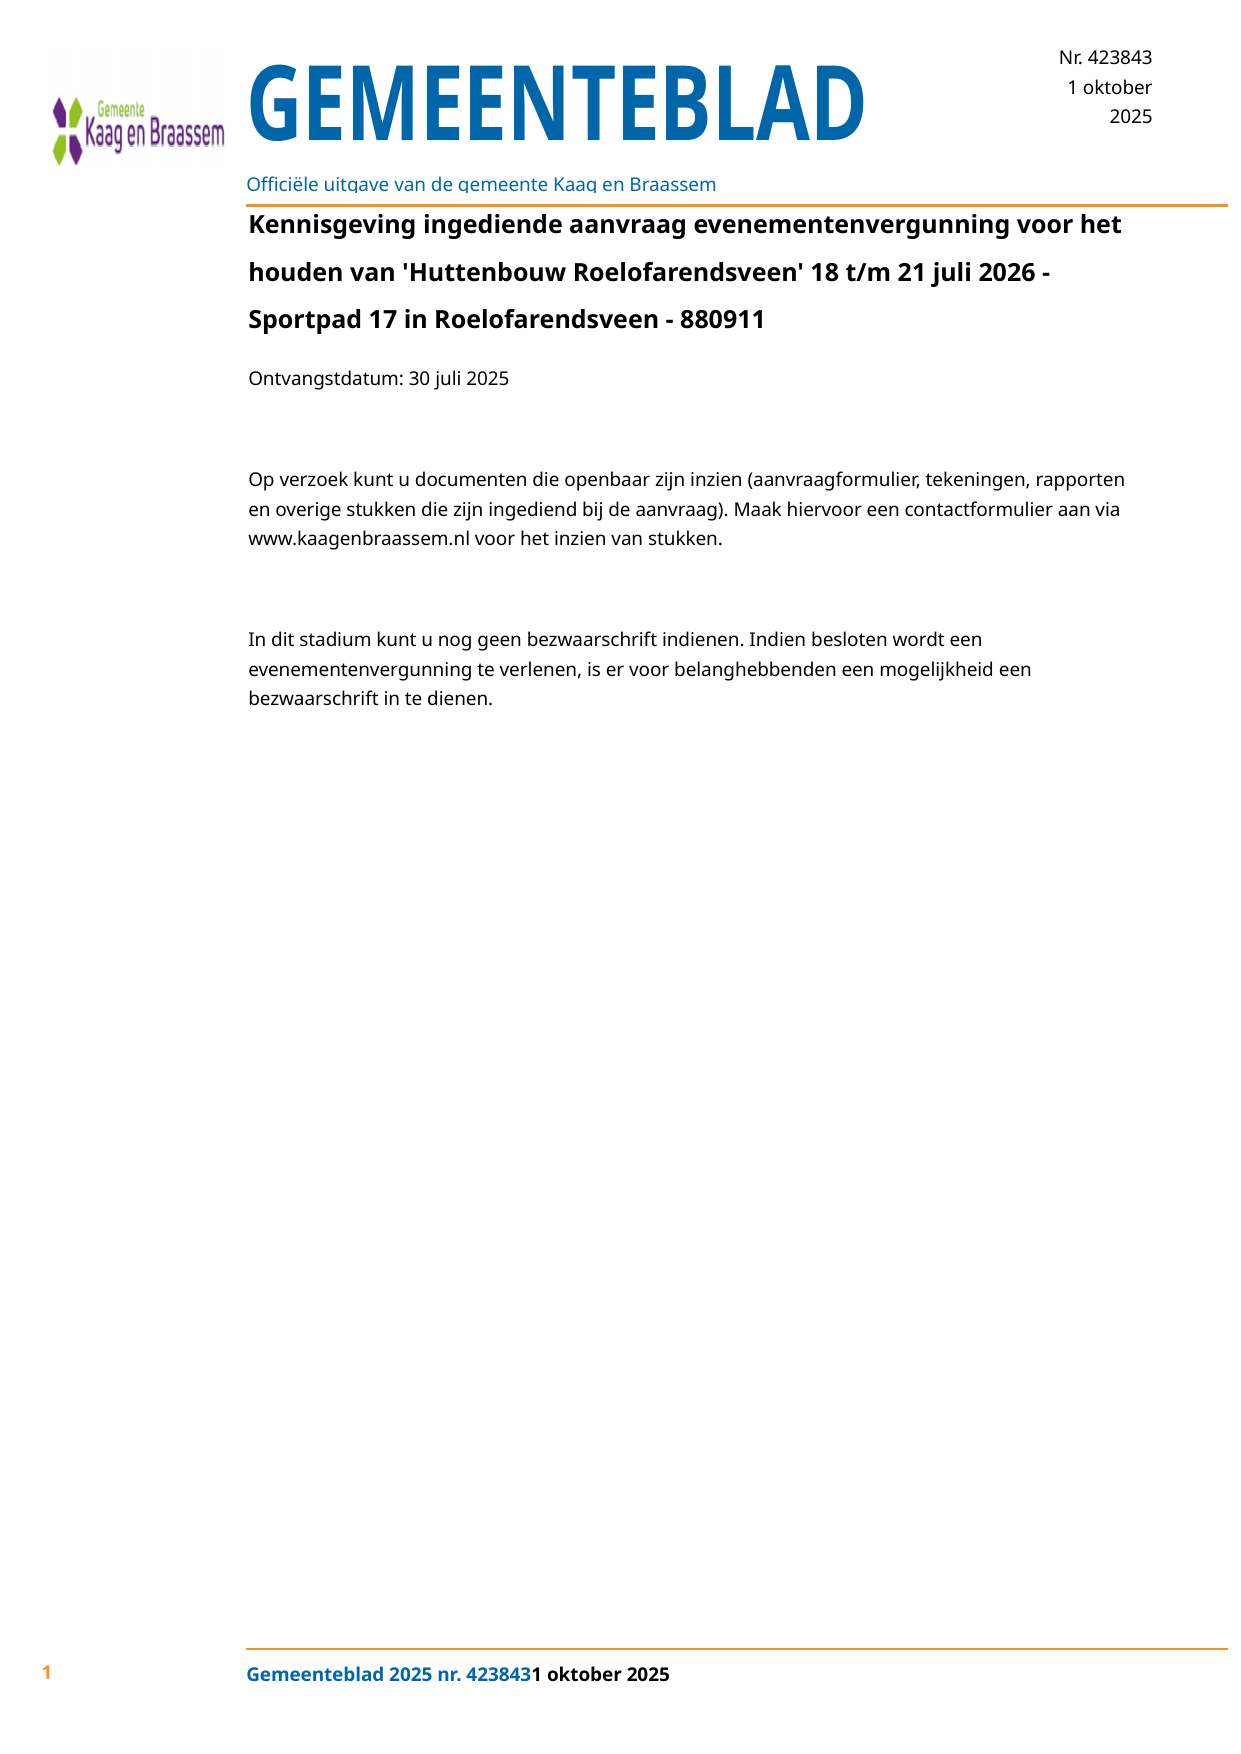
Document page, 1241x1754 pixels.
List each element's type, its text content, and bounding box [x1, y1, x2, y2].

text Op verzoek kunt u documenten die openbaar zijn inzien (aanvraagformulier, tekeningen, rapporten en overige stukken die zijn ingediend bij de aanvraag). Maak hiervoor een contactformulier aan via www.kaagenbraassem.nl voor het inzien van stukken. [248, 466, 1152, 551]
text Ontvangstdatum: 30 juli 2025 [248, 366, 1152, 391]
picture [41, 47, 231, 172]
text Kennisgeving ingediende aanvraag evenementenvergunning voor het houden van 'Huttenbouw Roelofarendsveen' 18 t/m 21 juli 2026 - Sportpad 17 in Roelofarendsveen - 880911 [248, 207, 1152, 336]
text In dit stadium kunt u nog geen bezwaarschrift indienen. Indien besloten wordt een evenementenvergunning te verlenen, is er voor belanghebbenden een mogelijkheid een bezwaarschrift in te dienen. [248, 626, 1152, 711]
